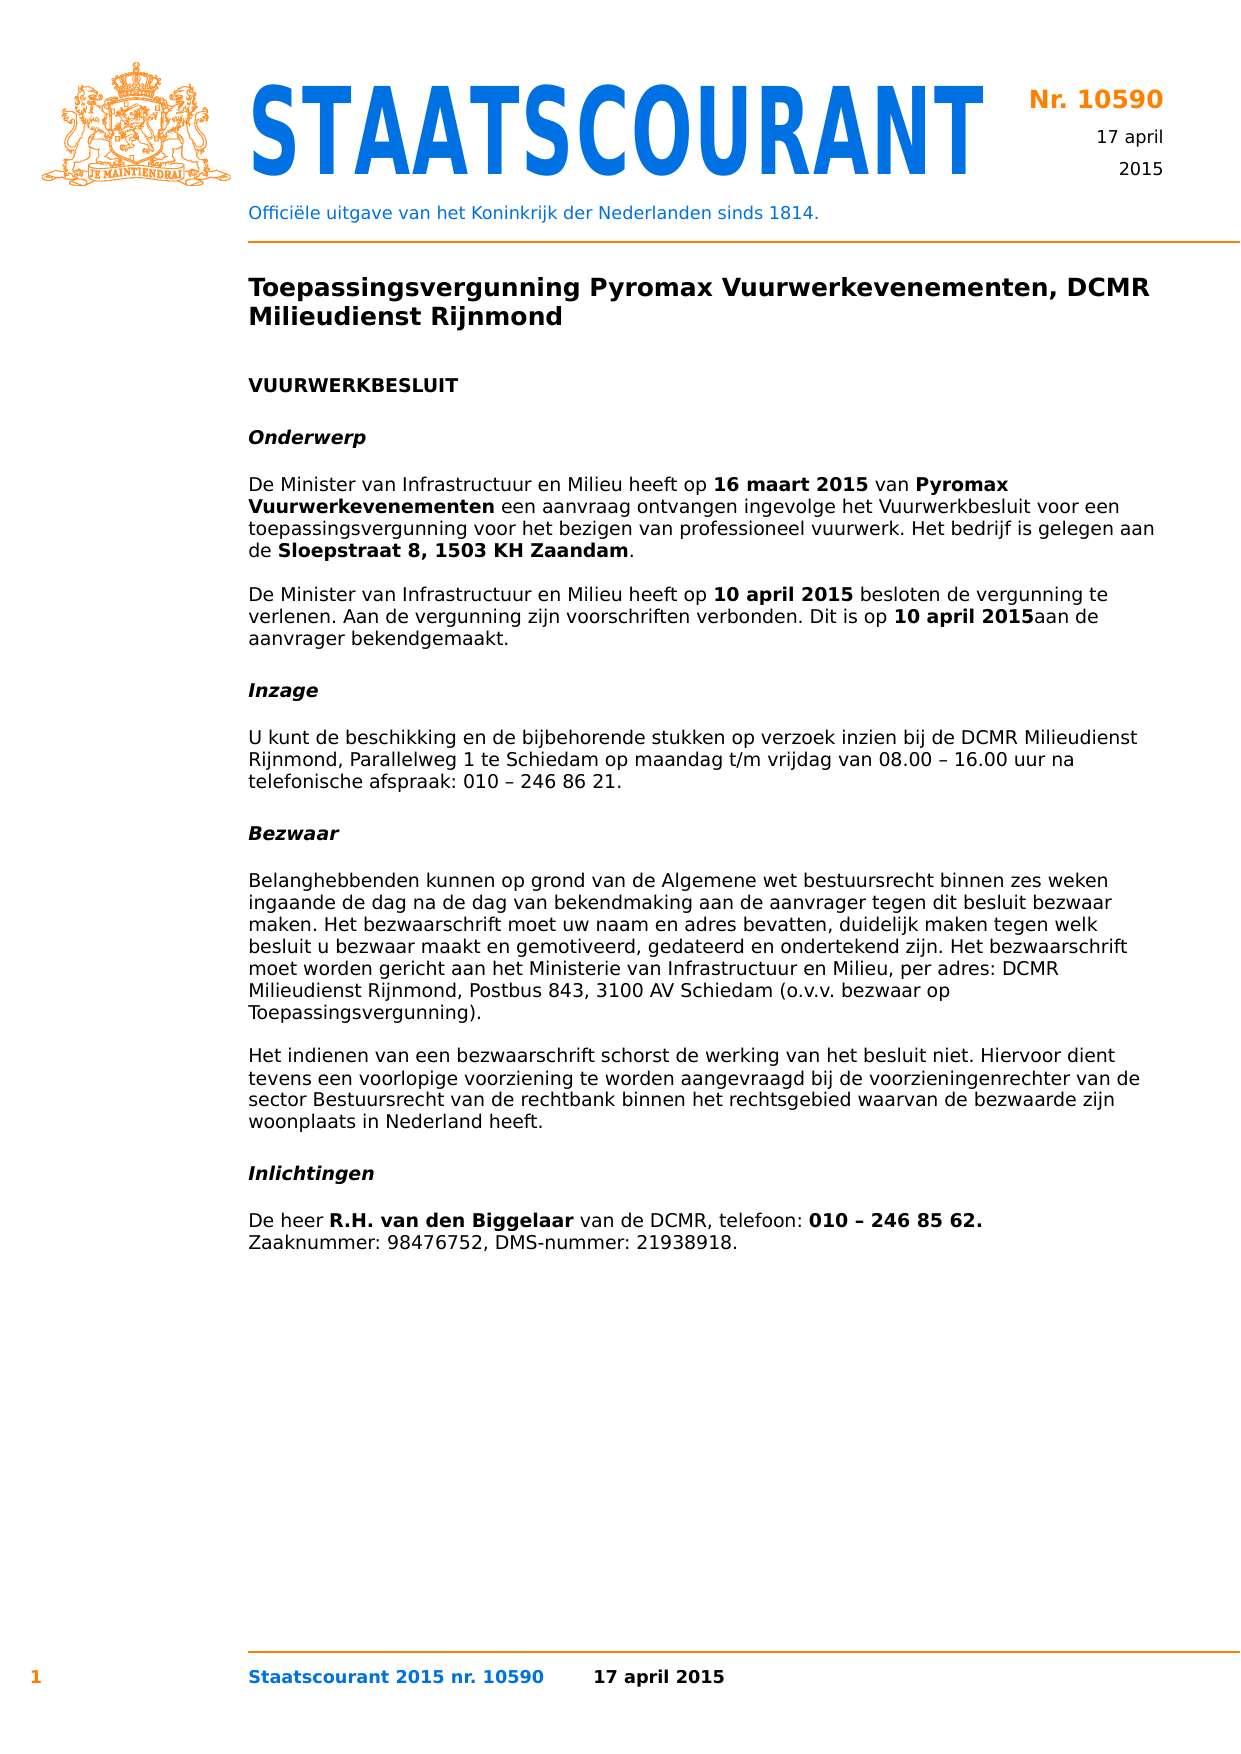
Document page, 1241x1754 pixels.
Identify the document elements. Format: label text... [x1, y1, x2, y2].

text Belanghebbenden kunnen op grond van de Algemene wet bestuursrecht binnen zes weken ingaande de dag na de dag van bekendmaking aan de aanvrager tegen dit besluit bezwaar maken. Het bezwaarschrift moet uw naam en adres bevatten, duidelijk maken tegen welk besluit u bezwaar maakt en gemotiveerd, gedateerd en ondertekend zijn. Het bezwaarschrift moet worden gericht aan het Ministerie van Infrastructuur en Milieu, per adres: DCMR Milieudienst Rijnmond, Postbus 843, 3100 AV Schiedam (o.v.v. bezwaar op Toepassingsvergunning). [248, 870, 1163, 1023]
text Het indienen van een bezwaarschrift schorst de werking van het besluit niet. Hiervoor dient tevens een voorlopige voorziening te worden aangevraagd bij de voorzieningenrechter van de sector Bestuursrecht van de rechtbank binnen het rechtsgebied waarvan de bezwaarde zijn woonplaats in Nederland heeft. [248, 1045, 1163, 1133]
text De heer R.H. van den Biggelaar van de DCMR, telefoon: 010 – 246 85 62. [248, 1210, 1163, 1232]
table_header STAATSCOURANT [248, 62, 998, 203]
subtitle Inzage [248, 680, 1163, 702]
table_cell 17 april [998, 121, 1240, 153]
table_cell Officiële uitgave van het Koninkrijk der Nederlanden sinds 1814. [248, 203, 1240, 241]
text U kunt de beschikking en de bijbehorende stukken op verzoek inzien bij de DCMR Milieudienst Rijnmond, Parallelweg 1 te Schiedam op maandag t/m vrijdag van 08.00 – 16.00 uur na telefonische afspraak: 010 – 246 86 21. [248, 727, 1163, 793]
subtitle Onderwerp [248, 427, 1163, 449]
text De Minister van Infrastructuur en Milieu heeft op 10 april 2015 besloten de vergunning te verlenen. Aan de vergunning zijn voorschriften verbonden. Dit is op 10 april 2015aan de aanvrager bekendgemaakt. [248, 584, 1163, 650]
table_header [25, 62, 248, 241]
table_cell 2015 [998, 153, 1240, 203]
text De Minister van Infrastructuur en Milieu heeft op 16 maart 2015 van Pyromax Vuurwerkevenementen een aanvraag ontvangen ingevolge het Vuurwerkbesluit voor een toepassingsvergunning voor het bezigen van professioneel vuurwerk. Het bedrijf is gelegen aan de Sloepstraat 8, 1503 KH Zaandam. [248, 474, 1163, 562]
subtitle Toepassingsvergunning Pyromax Vuurwerkevenementen, DCMR Milieudienst Rijnmond [248, 273, 1163, 331]
table_header Nr. 10590 [998, 62, 1240, 121]
text Zaaknummer: 98476752, DMS-nummer: 21938918. [248, 1232, 1163, 1254]
subtitle VUURWERKBESLUIT [248, 375, 1163, 397]
subtitle Inlichtingen [248, 1163, 1163, 1185]
picture [41, 62, 231, 186]
subtitle Bezwaar [248, 823, 1163, 845]
